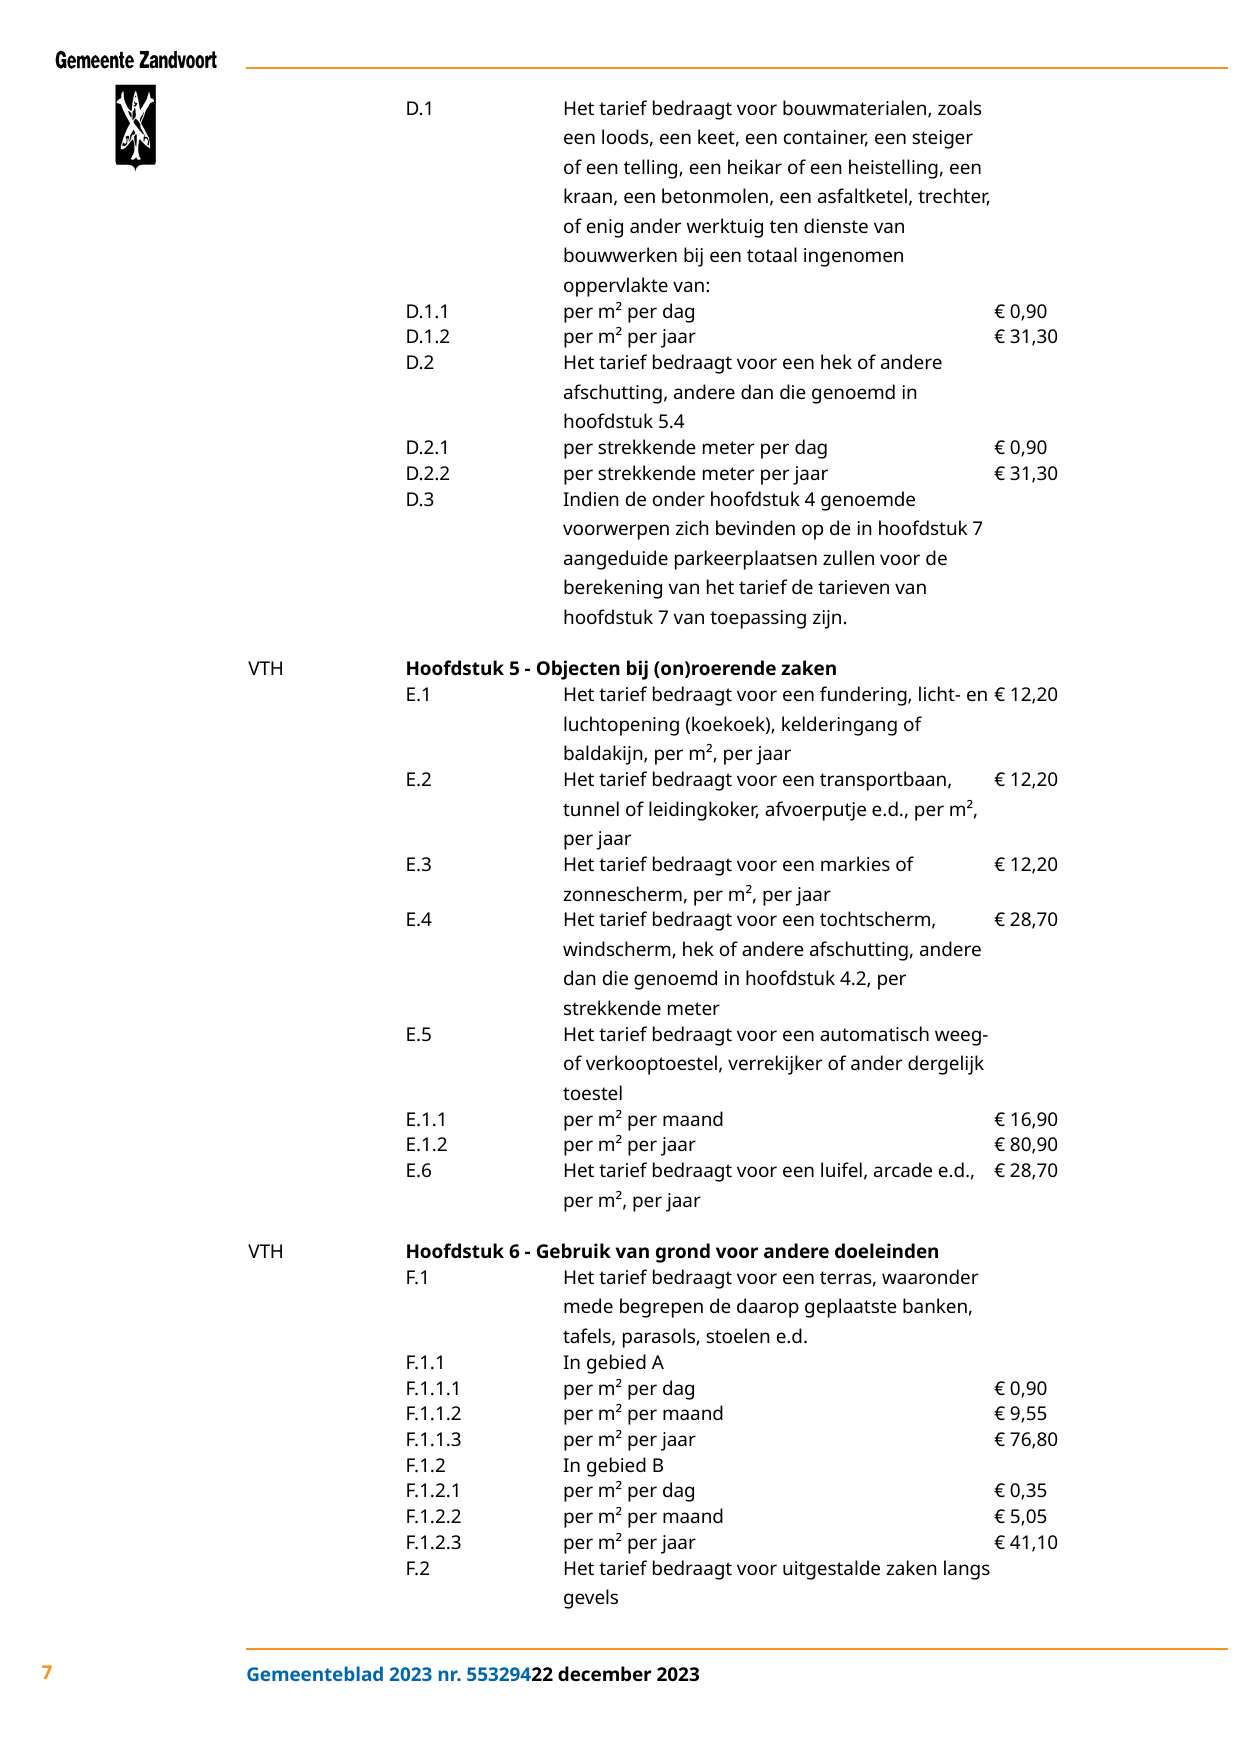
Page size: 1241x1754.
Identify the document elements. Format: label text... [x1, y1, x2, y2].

table_cell [994, 486, 1152, 630]
table_cell [994, 1264, 1152, 1349]
table_cell [248, 1478, 405, 1503]
table_cell € 28,70 [994, 906, 1152, 1021]
table_cell [248, 1106, 405, 1132]
table_cell F.1.2.3 [405, 1529, 563, 1555]
table_cell [248, 95, 405, 298]
table_cell D.3 [405, 486, 563, 630]
table_cell per m² per dag [563, 298, 994, 324]
table_cell E.1.2 [405, 1132, 563, 1157]
table_cell F.1 [405, 1264, 563, 1349]
table_cell € 31,30 [994, 324, 1152, 349]
table_cell Het tarief bedraagt voor een luifel, arcade e.d., per m², per jaar [563, 1157, 994, 1213]
table_cell Het tarief bedraagt voor een transportbaan, tunnel of leidingkoker, afvoerputje e.d., per m², per jaar [563, 766, 994, 851]
table_cell E.3 [405, 851, 563, 906]
table_cell [994, 350, 1152, 434]
table_cell F.1.1.3 [405, 1426, 563, 1452]
table_cell Het tarief bedraagt voor een automatisch weeg- of verkooptoestel, verrekijker of ander dergelijk toestel [563, 1021, 994, 1106]
table_cell Het tarief bedraagt voor een hek of andere afschutting, andere dan die genoemd in hoofdstuk 5.4 [563, 350, 994, 434]
table_cell per m² per jaar [563, 1529, 994, 1555]
table_cell € 5,05 [994, 1503, 1152, 1529]
table_cell per m² per maand [563, 1106, 994, 1132]
table_cell [248, 1132, 405, 1157]
table_cell [248, 1503, 405, 1529]
table_cell D.1.2 [405, 324, 563, 349]
table_cell [994, 1452, 1152, 1478]
table_cell [248, 1157, 405, 1213]
table_cell E.4 [405, 906, 563, 1021]
table_cell D.2.1 [405, 434, 563, 460]
table_cell [248, 1400, 405, 1426]
table_cell F.1.2.2 [405, 1503, 563, 1529]
table_cell [405, 1213, 563, 1238]
table_cell VTH [248, 656, 405, 681]
table_cell € 0,35 [994, 1478, 1152, 1503]
table_cell [248, 324, 405, 349]
table_cell E.1 [405, 681, 563, 766]
table_cell per strekkende meter per jaar [563, 460, 994, 486]
table_cell [248, 460, 405, 486]
table_cell € 9,55 [994, 1400, 1152, 1426]
table_cell per m² per maand [563, 1503, 994, 1529]
table_cell E.5 [405, 1021, 563, 1106]
table_cell per m² per dag [563, 1478, 994, 1503]
table_cell per m² per maand [563, 1400, 994, 1426]
table_cell [248, 681, 405, 766]
table_cell € 76,80 [994, 1426, 1152, 1452]
table_cell Het tarief bedraagt voor bouwmaterialen, zoals een loods, een keet, een container, een steiger of een telling, een heikar of een heistelling, een kraan, een betonmolen, een asfaltketel, trechter, of enig ander werktuig ten dienste van bouwwerken bij een totaal ingenomen oppervlakte van: [563, 95, 994, 298]
table_cell € 16,90 [994, 1106, 1152, 1132]
table_cell [994, 1021, 1152, 1106]
table_cell Het tarief bedraagt voor een fundering, licht- en luchtopening (koekoek), kelderingang of baldakijn, per m², per jaar [563, 681, 994, 766]
table_cell per m² per jaar [563, 1426, 994, 1452]
table_cell [248, 350, 405, 434]
table_cell [248, 1375, 405, 1400]
table_cell [994, 1349, 1152, 1375]
table_cell [994, 630, 1152, 656]
table_cell [248, 486, 405, 630]
table_cell [248, 906, 405, 1021]
table_cell € 12,20 [994, 681, 1152, 766]
table_cell [248, 434, 405, 460]
table_cell E.2 [405, 766, 563, 851]
table_cell € 41,10 [994, 1529, 1152, 1555]
table_cell F.1.1.2 [405, 1400, 563, 1426]
table_cell D.2 [405, 350, 563, 434]
table_cell D.2.2 [405, 460, 563, 486]
table_cell Hoofdstuk 5 - Objecten bij (on)roerende zaken [405, 656, 994, 681]
table_cell [248, 1555, 405, 1610]
table_cell per strekkende meter per dag [563, 434, 994, 460]
table_cell per m² per dag [563, 1375, 994, 1400]
table_cell Het tarief bedraagt voor een terras, waaronder mede begrepen de daarop geplaatste banken, tafels, parasols, stoelen e.d. [563, 1264, 994, 1349]
table_cell € 12,20 [994, 766, 1152, 851]
table_cell [248, 630, 405, 656]
table_cell per m² per jaar [563, 324, 994, 349]
table_cell [248, 1452, 405, 1478]
table_cell [563, 1213, 994, 1238]
table_cell [994, 1555, 1152, 1610]
table_cell [994, 1238, 1152, 1264]
table_cell € 0,90 [994, 434, 1152, 460]
table_cell [994, 656, 1152, 681]
table_cell F.2 [405, 1555, 563, 1610]
table_cell E.1.1 [405, 1106, 563, 1132]
table_cell D.1 [405, 95, 563, 298]
table_cell [248, 1349, 405, 1375]
table_cell F.1.1 [405, 1349, 563, 1375]
table_cell [248, 1021, 405, 1106]
table_cell [994, 95, 1152, 298]
table_cell [248, 1213, 405, 1238]
table_cell [248, 766, 405, 851]
table_cell per m² per jaar [563, 1132, 994, 1157]
table_cell [248, 1529, 405, 1555]
table_cell F.1.2.1 [405, 1478, 563, 1503]
table_cell F.1.1.1 [405, 1375, 563, 1400]
table_cell € 0,90 [994, 1375, 1152, 1400]
table_cell [248, 851, 405, 906]
table_cell Indien de onder hoofdstuk 4 genoemde voorwerpen zich bevinden op de in hoofdstuk 7 aangeduide parkeerplaatsen zullen voor de berekening van het tarief de tarieven van hoofdstuk 7 van toepassing zijn. [563, 486, 994, 630]
table_cell [248, 1264, 405, 1349]
table_cell Het tarief bedraagt voor uitgestalde zaken langs gevels [563, 1555, 994, 1610]
table_cell [994, 1213, 1152, 1238]
table_cell E.6 [405, 1157, 563, 1213]
table_cell Het tarief bedraagt voor een tochtscherm, windscherm, hek of andere afschutting, andere dan die genoemd in hoofdstuk 4.2, per strekkende meter [563, 906, 994, 1021]
table_cell VTH [248, 1238, 405, 1264]
table_cell Het tarief bedraagt voor een markies of zonnescherm, per m², per jaar [563, 851, 994, 906]
table_cell € 12,20 [994, 851, 1152, 906]
table_cell € 0,90 [994, 298, 1152, 324]
table_cell Hoofdstuk 6 - Gebruik van grond voor andere doeleinden [405, 1238, 994, 1264]
table_cell [563, 630, 994, 656]
table_cell In gebied B [563, 1452, 994, 1478]
table_cell D.1.1 [405, 298, 563, 324]
table_cell € 80,90 [994, 1132, 1152, 1157]
table_cell [405, 630, 563, 656]
table_cell € 31,30 [994, 460, 1152, 486]
table_cell [248, 1426, 405, 1452]
table_cell In gebied A [563, 1349, 994, 1375]
table_cell € 28,70 [994, 1157, 1152, 1213]
picture [41, 47, 231, 172]
table_cell [248, 298, 405, 324]
table_cell F.1.2 [405, 1452, 563, 1478]
